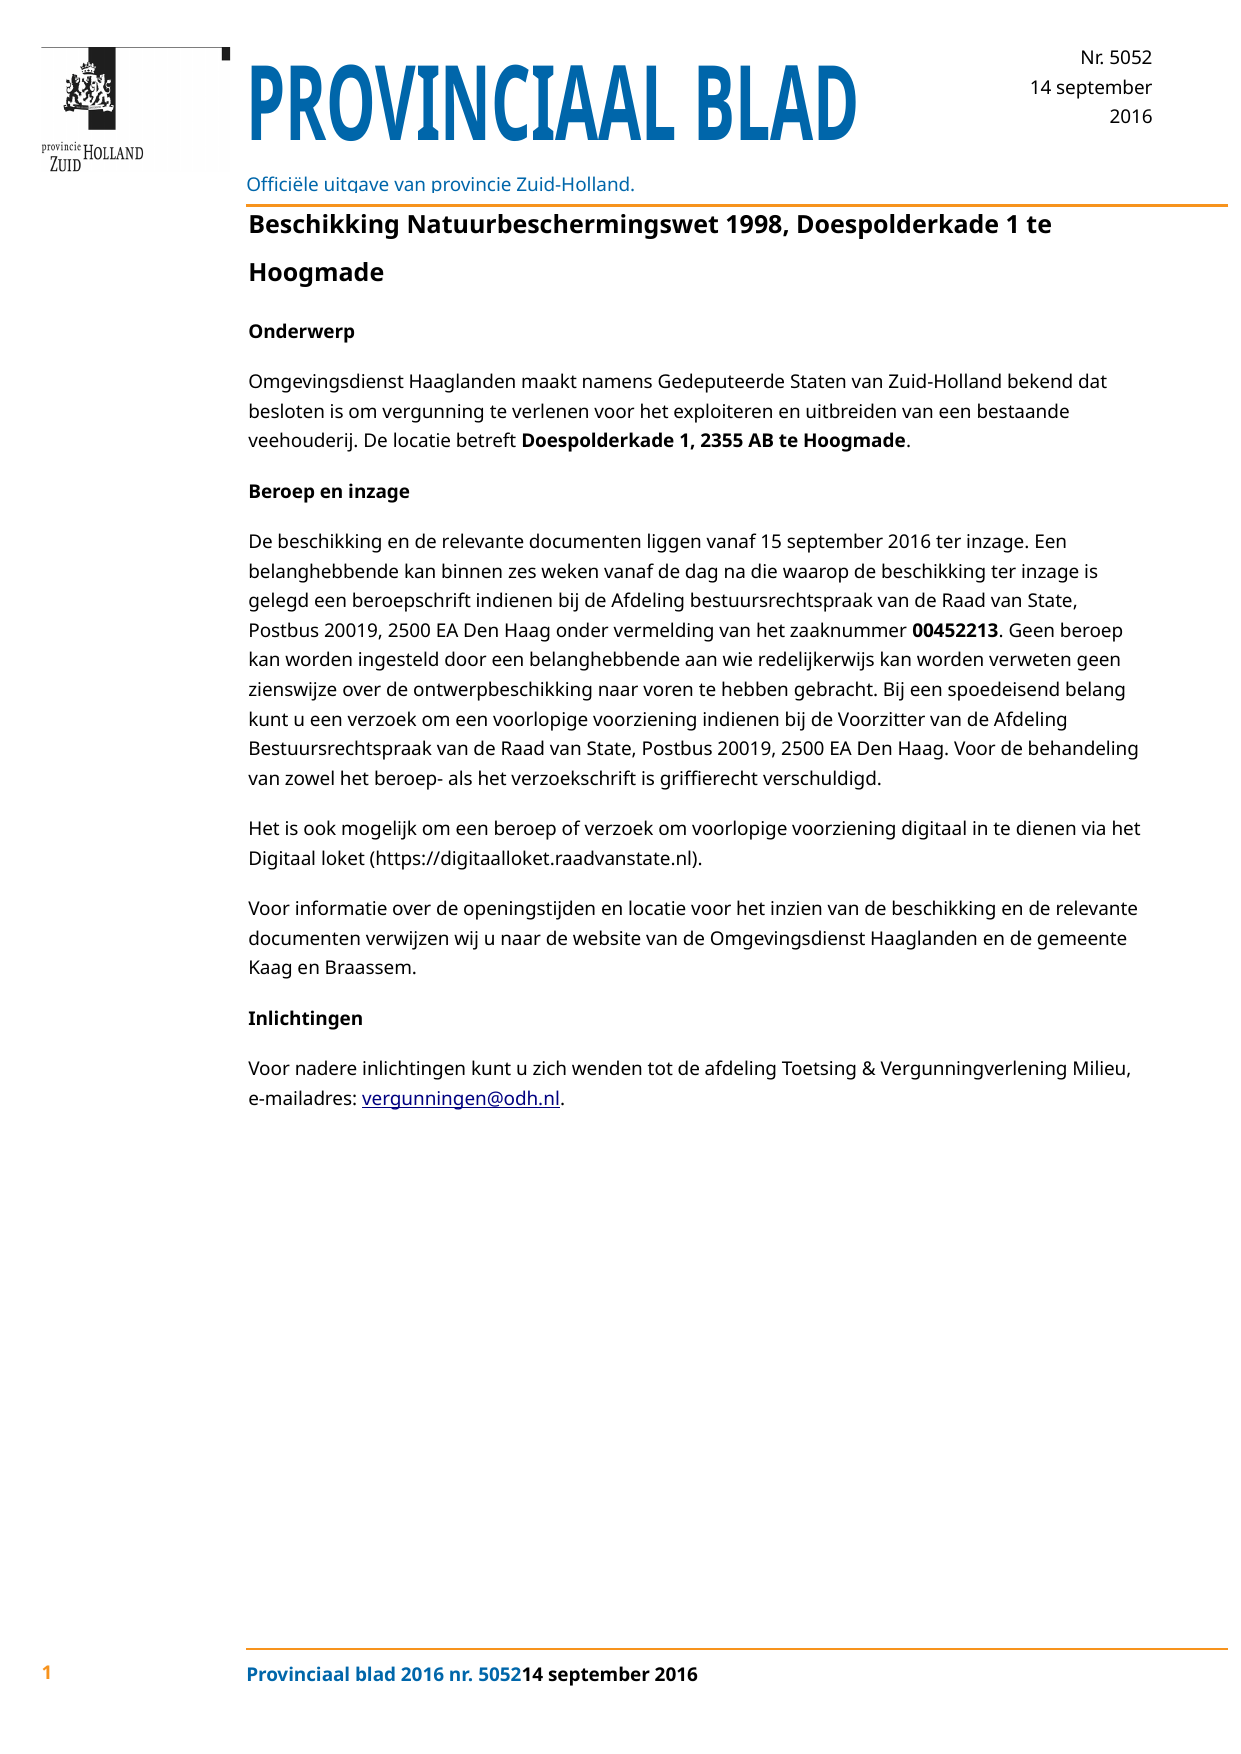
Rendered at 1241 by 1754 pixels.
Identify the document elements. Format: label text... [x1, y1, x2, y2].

text Het is ook mogelijk om een beroep of verzoek om voorlopige voorziening digitaal in te dienen via het Digitaal loket (https://digitaalloket.raadvanstate.nl). [248, 815, 1152, 871]
text De beschikking en de relevante documenten liggen vanaf 15 september 2016 ter inzage. Een belanghebbende kan binnen zes weken vanaf de dag na die waarop de beschikking ter inzage is gelegd een beroepschrift indienen bij de Afdeling bestuursrechtspraak van de Raad van State, Postbus 20019, 2500 EA Den Haag onder vermelding van het zaaknummer 00452213. Geen beroep kan worden ingesteld door een belanghebbende aan wie redelijkerwijs kan worden verweten geen zienswijze over de ontwerpbeschikking naar voren te hebben gebracht. Bij een spoedeisend belang kunt u een verzoek om een voorlopige voorziening indienen bij de Voorzitter van de Afdeling Bestuursrechtspraak van de Raad van State, Postbus 20019, 2500 EA Den Haag. Voor de behandeling van zowel het beroep- als het verzoekschrift is griffierecht verschuldigd. [248, 528, 1152, 791]
text Voor informatie over de openingstijden en locatie voor het inzien van de beschikking en de relevante documenten verwijzen wij u naar de website van de Omgevingsdienst Haaglanden en de gemeente Kaag en Braassem. [248, 895, 1152, 980]
text Beschikking Natuurbeschermingswet 1998, Doespolderkade 1 te Hoogmade [248, 207, 1152, 288]
text Onderwerp [248, 318, 1152, 344]
text Voor nadere inlichtingen kunt u zich wenden tot de afdeling Toetsing & Vergunningverlening Milieu, e-mailadres: vergunningen@odh.nl. [248, 1055, 1152, 1111]
text Beroep en inzage [248, 478, 1152, 504]
text Omgevingsdienst Haaglanden maakt namens Gedeputeerde Staten van Zuid-Holland bekend dat besloten is om vergunning te verlenen voor het exploiteren en uitbreiden van een bestaande veehouderij. De locatie betreft Doespolderkade 1, 2355 AB te Hoogmade. [248, 368, 1152, 453]
picture [41, 47, 231, 172]
text Inlichtingen [248, 1005, 1152, 1031]
